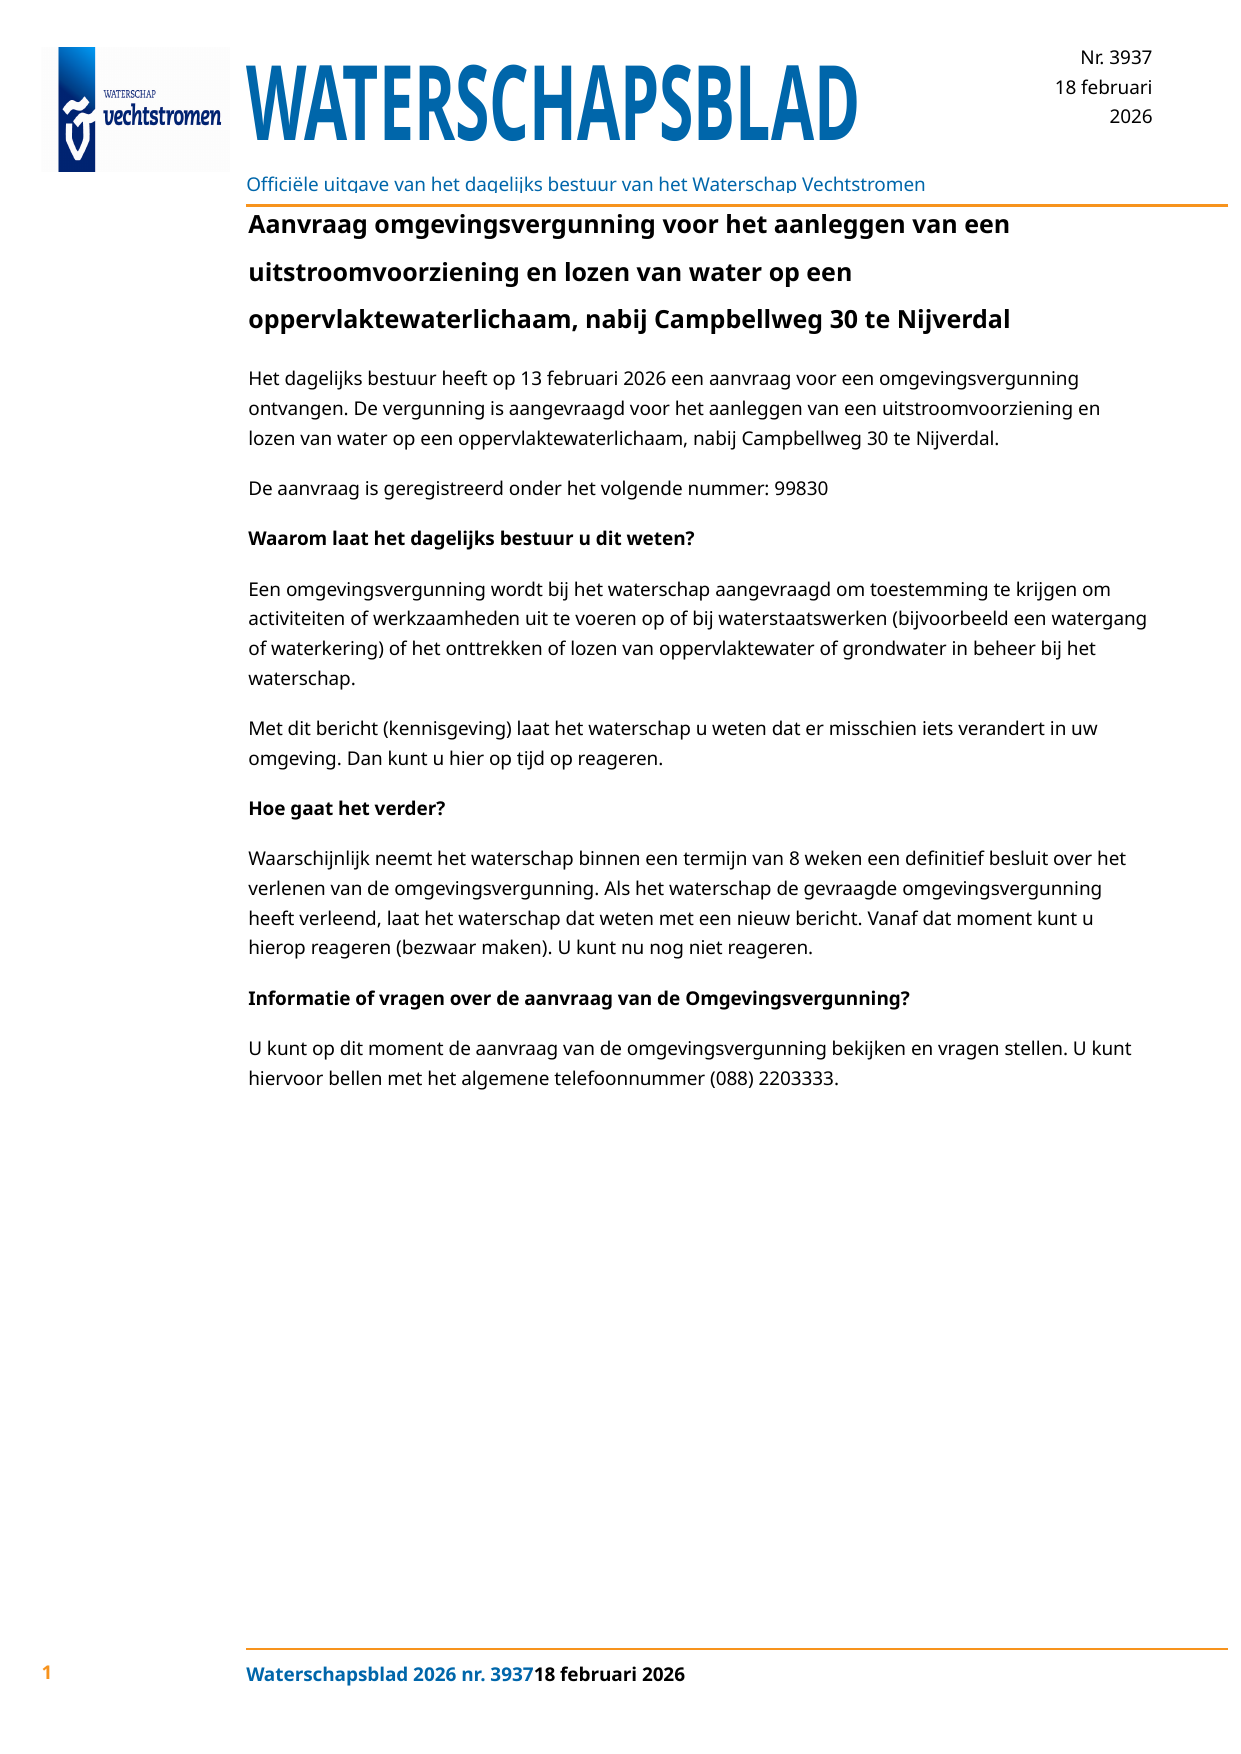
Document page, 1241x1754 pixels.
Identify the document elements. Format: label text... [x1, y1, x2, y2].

text Waarom laat het dagelijks bestuur u dit weten? [248, 526, 1152, 551]
text Aanvraag omgevingsvergunning voor het aanleggen van een uitstroomvoorziening en lozen van water op een oppervlaktewaterlichaam, nabij Campbellweg 30 te Nijverdal [248, 207, 1152, 336]
text U kunt op dit moment de aanvraag van de omgevingsvergunning bekijken en vragen stellen. U kunt hiervoor bellen met het algemene telefoonnummer (088) 2203333. [248, 1035, 1152, 1090]
text Hoe gaat het verder? [248, 795, 1152, 821]
text De aanvraag is geregistreerd onder het volgende nummer: 99830 [248, 475, 1152, 501]
text Met dit bericht (kennisgeving) laat het waterschap u weten dat er misschien iets verandert in uw omgeving. Dan kunt u hier op tijd op reageren. [248, 715, 1152, 770]
text Het dagelijks bestuur heeft op 13 februari 2026 een aanvraag voor een omgevingsvergunning ontvangen. De vergunning is aangevraagd voor het aanleggen van een uitstroomvoorziening en lozen van water op een oppervlaktewaterlichaam, nabij Campbellweg 30 te Nijverdal. [248, 366, 1152, 450]
text Een omgevingsvergunning wordt bij het waterschap aangevraagd om toestemming te krijgen om activiteiten of werkzaamheden uit te voeren op of bij waterstaatswerken (bijvoorbeeld een watergang of waterkering) of het onttrekken of lozen van oppervlaktewater of grondwater in beheer bij het waterschap. [248, 576, 1152, 690]
text Informatie of vragen over de aanvraag van de Omgevingsvergunning? [248, 985, 1152, 1010]
text Waarschijnlijk neemt het waterschap binnen een termijn van 8 weken een definitief besluit over het verlenen van de omgevingsvergunning. Als het waterschap de gevraagde omgevingsvergunning heeft verleend, laat het waterschap dat weten met een nieuw bericht. Vanaf dat moment kunt u hierop reageren (bezwaar maken). U kunt nu nog niet reageren. [248, 846, 1152, 960]
picture [41, 47, 231, 172]
